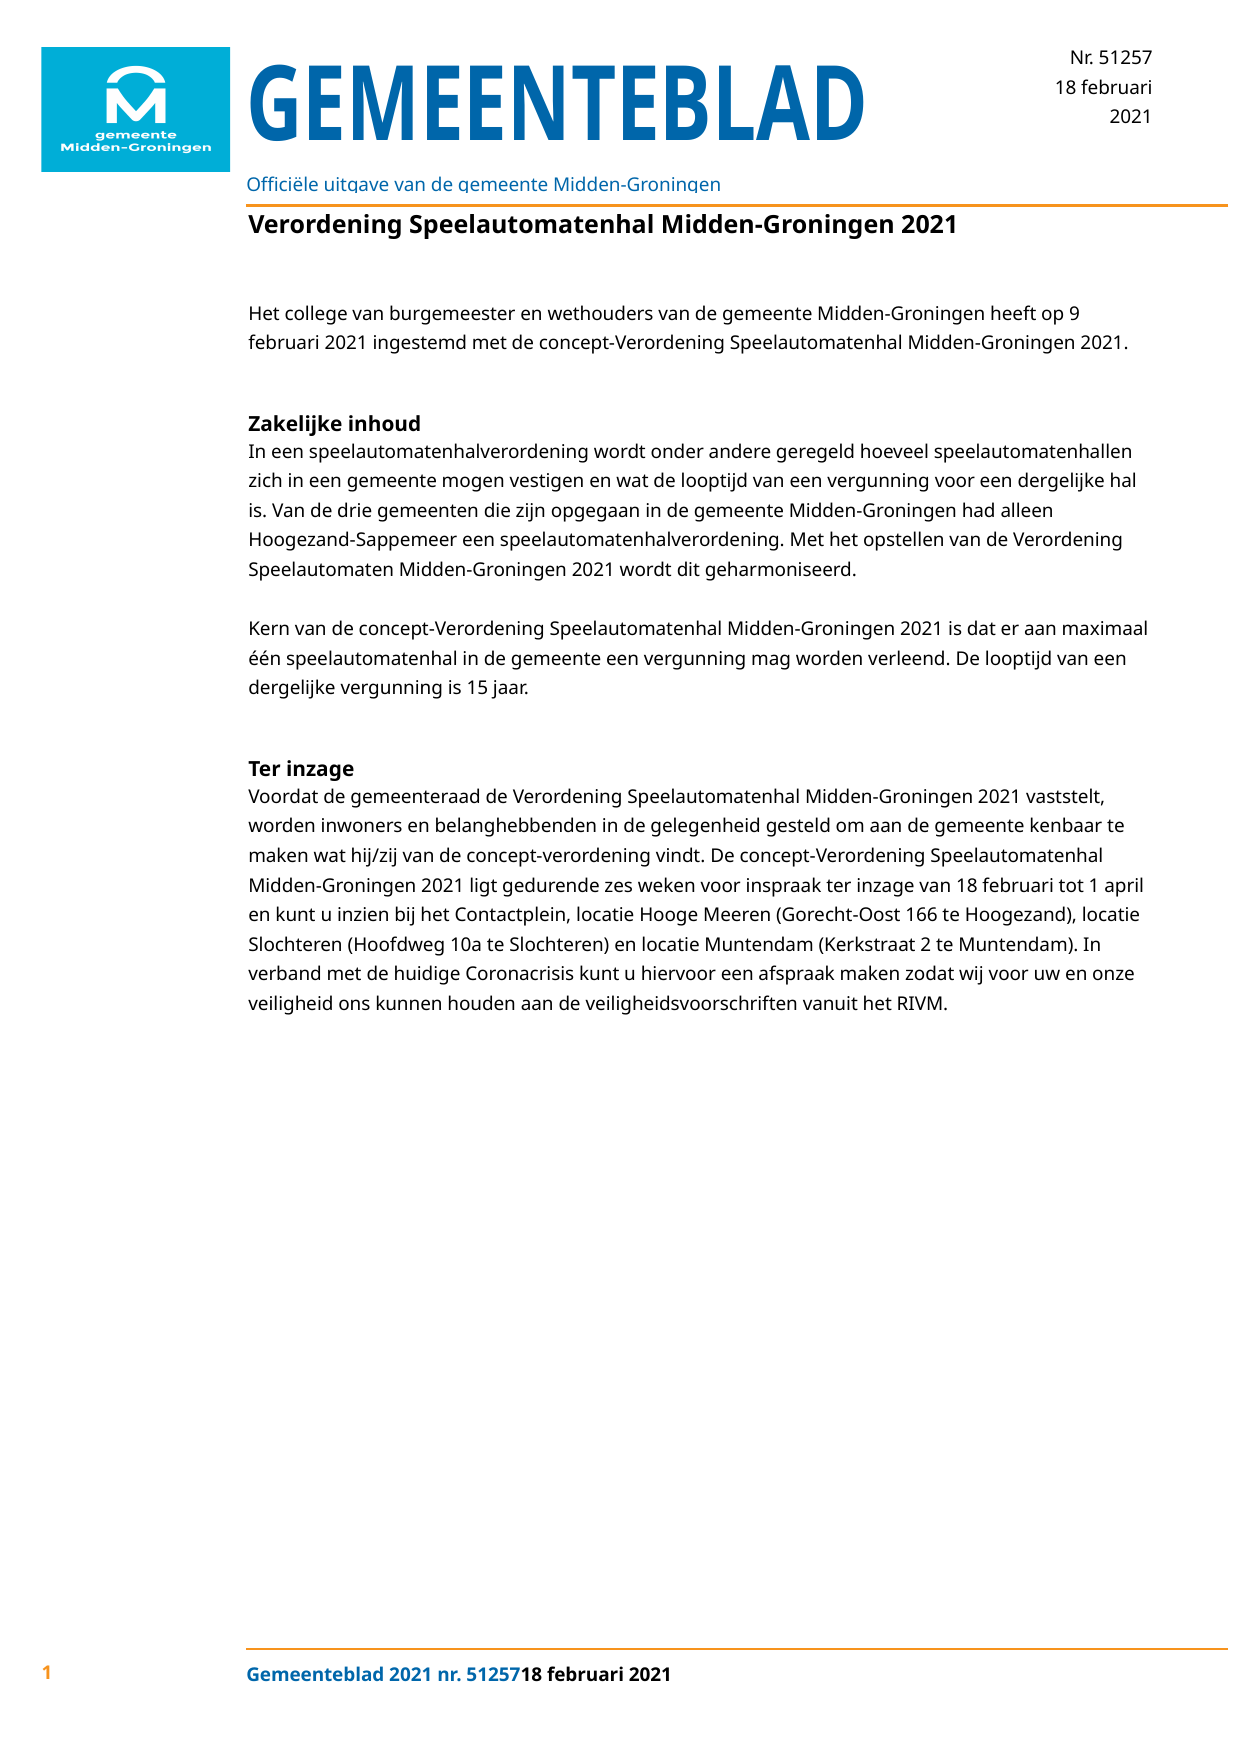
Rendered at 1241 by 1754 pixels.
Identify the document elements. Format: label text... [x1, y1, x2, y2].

text Verordening Speelautomatenhal Midden-Groningen 2021 [248, 207, 1152, 241]
text Voordat de gemeenteraad de Verordening Speelautomatenhal Midden-Groningen 2021 vaststelt, worden inwoners en belanghebbenden in de gelegenheid gesteld om aan de gemeente kenbaar te maken wat hij/zij van de concept-verordening vindt. De concept-Verordening Speelautomatenhal Midden-Groningen 2021 ligt gedurende zes weken voor inspraak ter inzage van 18 februari tot 1 april en kunt u inzien bij het Contactplein, locatie Hooge Meeren (Gorecht-Oost 166 te Hoogezand), locatie Slochteren (Hoofdweg 10a te Slochteren) en locatie Muntendam (Kerkstraat 2 te Muntendam). In verband met de huidige Coronacrisis kunt u hiervoor een afspraak maken zodat wij voor uw en onze veiligheid ons kunnen houden aan de veiligheidsvoorschriften vanuit het RIVM. [248, 783, 1152, 1016]
picture [107, 89, 165, 122]
text Ter inzage [248, 754, 1152, 783]
picture [184, 146, 190, 153]
text In een speelautomatenhalverordening wordt onder andere geregeld hoeveel speelautomatenhallen zich in een gemeente mogen vestigen en wat de looptijd van een vergunning voor een dergelijke hal is. Van de drie gemeenten die zijn opgegaan in de gemeente Midden-Groningen had alleen Hoogezand-Sappemeer een speelautomatenhalverordening. Met het opstellen van de Verordening Speelautomaten Midden-Groningen 2021 wordt dit geharmoniseerd. [248, 438, 1152, 582]
text Zakelijke inhoud [248, 409, 1152, 438]
text Het college van burgemeester en wethouders van de gemeente Midden-Groningen heeft op 9 februari 2021 ingestemd met de concept-Verordening Speelautomatenhal Midden-Groningen 2021. [248, 300, 1152, 355]
picture [108, 66, 164, 82]
text Kern van de concept-Verordening Speelautomatenhal Midden-Groningen 2021 is dat er aan maximaal één speelautomatenhal in de gemeente een vergunning mag worden verleend. De looptijd van een dergelijke vergunning is 15 jaar. [248, 615, 1152, 700]
